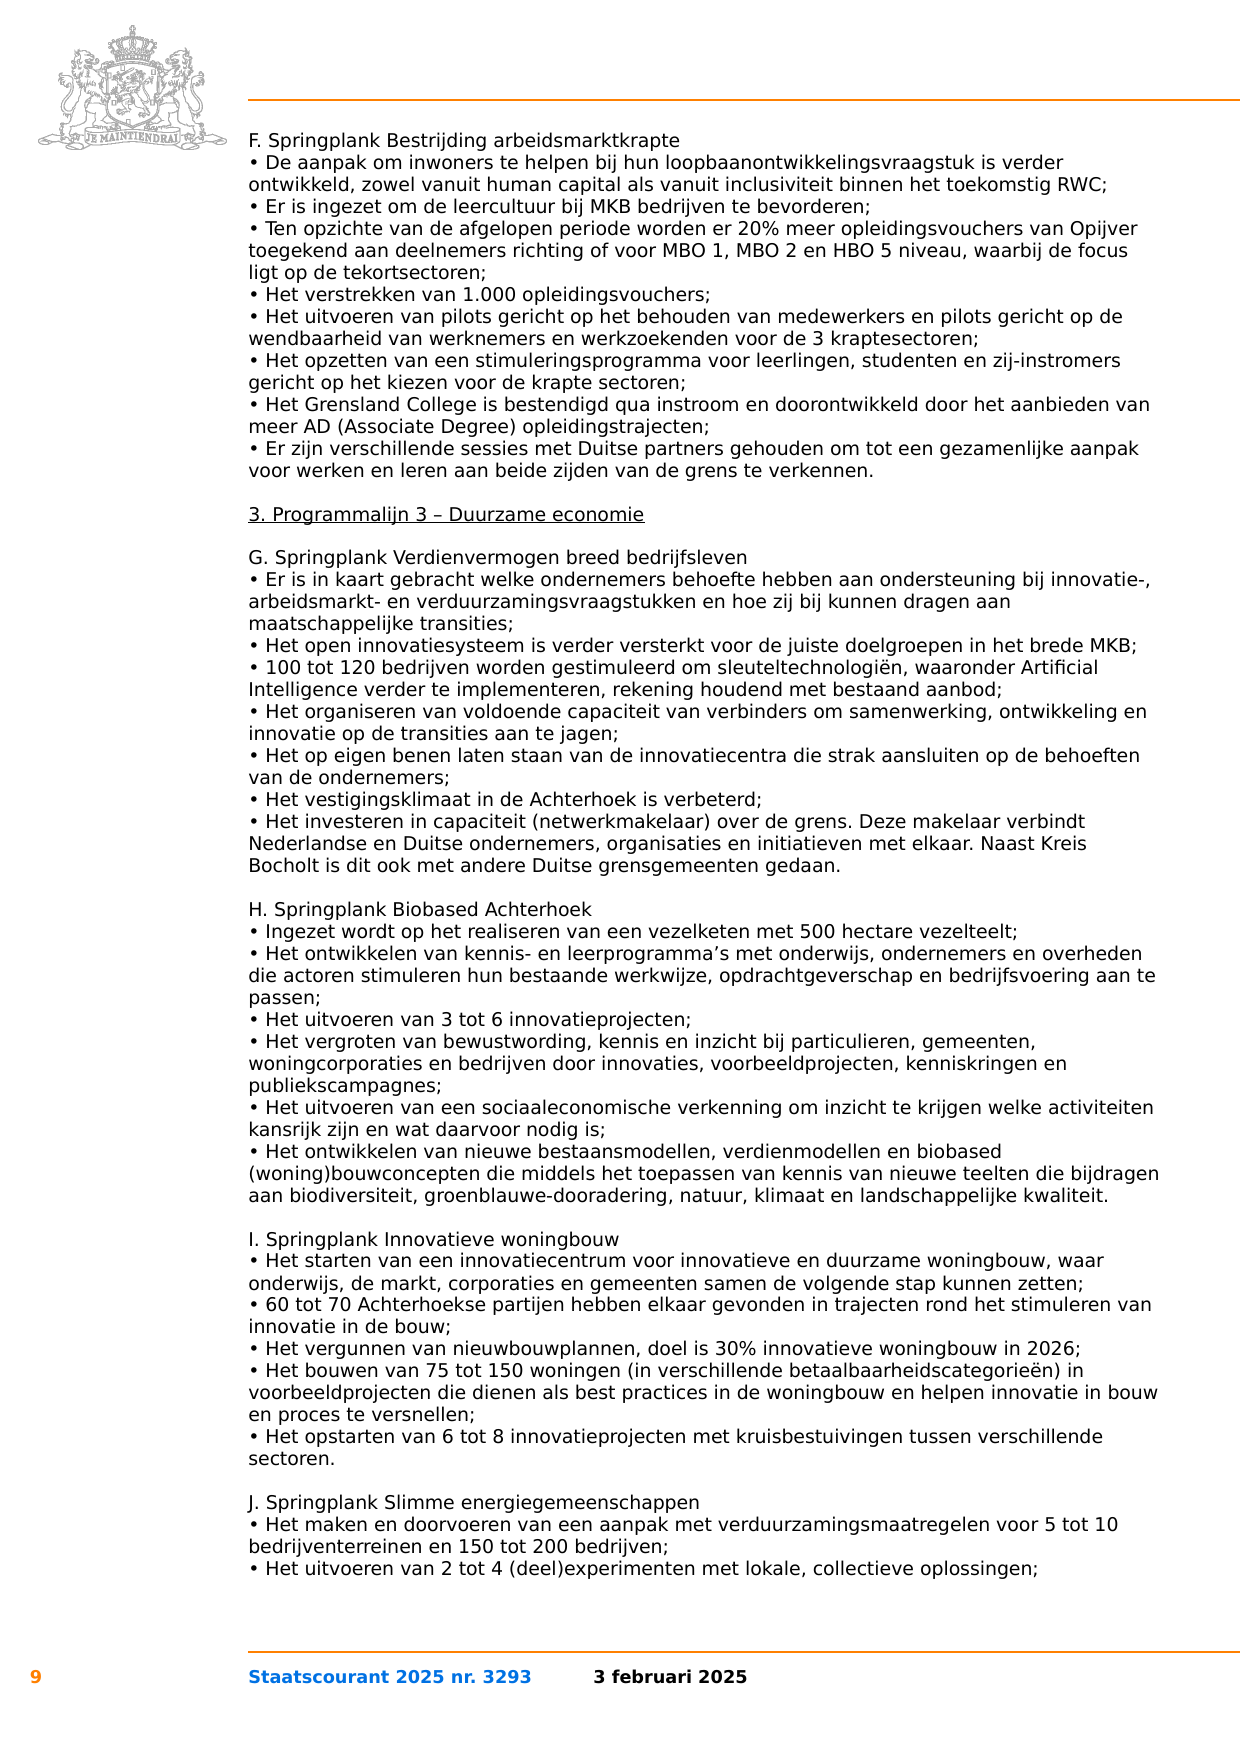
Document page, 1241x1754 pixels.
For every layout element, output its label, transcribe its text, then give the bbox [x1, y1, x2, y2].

text • Er is in kaart gebracht welke ondernemers behoefte hebben aan ondersteuning bij innovatie-, arbeidsmarkt- en verduurzamingsvraagstukken en hoe zij bij kunnen dragen aan maatschappelijke transities; [248, 569, 1163, 635]
text • De aanpak om inwoners te helpen bij hun loopbaanontwikkelingsvraagstuk is verder ontwikkeld, zowel vanuit human capital als vanuit inclusiviteit binnen het toekomstig RWC; [248, 152, 1163, 196]
text • Het uitvoeren van 2 tot 4 (deel)experimenten met lokale, collectieve oplossingen; [248, 1558, 1163, 1580]
text • Het Grensland College is bestendigd qua instroom en doorontwikkeld door het aanbieden van meer AD (Associate Degree) opleidingstrajecten; [248, 394, 1163, 438]
text • 100 tot 120 bedrijven worden gestimuleerd om sleuteltechnologiën, waaronder Artificial Intelligence verder te implementeren, rekening houdend met bestaand aanbod; [248, 657, 1163, 701]
text • Het uitvoeren van 3 tot 6 innovatieprojecten; [248, 1009, 1163, 1031]
text • Ingezet wordt op het realiseren van een vezelketen met 500 hectare vezelteelt; [248, 921, 1163, 943]
text • Het opstarten van 6 tot 8 innovatieprojecten met kruisbestuivingen tussen verschillende sectoren. [248, 1426, 1163, 1470]
text • Het organiseren van voldoende capaciteit van verbinders om samenwerking, ontwikkeling en innovatie op de transities aan te jagen; [248, 701, 1163, 745]
text • Het starten van een innovatiecentrum voor innovatieve en duurzame woningbouw, waar onderwijs, de markt, corporaties en gemeenten samen de volgende stap kunnen zetten; [248, 1250, 1163, 1294]
subtitle 3. Programmalijn 3 – Duurzame economie [248, 503, 1163, 525]
picture [38, 25, 227, 150]
text • Het opzetten van een stimuleringsprogramma voor leerlingen, studenten en zij-instromers gericht op het kiezen voor de krapte sectoren; [248, 350, 1163, 394]
text • Het op eigen benen laten staan van de innovatiecentra die strak aansluiten op de behoeften van de ondernemers; [248, 745, 1163, 789]
subtitle G. Springplank Verdienvermogen breed bedrijfsleven [248, 547, 1163, 569]
subtitle J. Springplank Slimme energiegemeenschappen [248, 1492, 1163, 1514]
text • Ten opzichte van de afgelopen periode worden er 20% meer opleidingsvouchers van Opijver toegekend aan deelnemers richting of voor MBO 1, MBO 2 en HBO 5 niveau, waarbij de focus ligt op de tekortsectoren; [248, 218, 1163, 284]
text • Het uitvoeren van een sociaaleconomische verkenning om inzicht te krijgen welke activiteiten kansrijk zijn en wat daarvoor nodig is; [248, 1097, 1163, 1141]
subtitle F. Springplank Bestrijding arbeidsmarktkrapte [248, 130, 1163, 152]
text • Het open innovatiesysteem is verder versterkt voor de juiste doelgroepen in het brede MKB; [248, 635, 1163, 657]
text • Het investeren in capaciteit (netwerkmakelaar) over de grens. Deze makelaar verbindt Nederlandse en Duitse ondernemers, organisaties en initiatieven met elkaar. Naast Kreis Bocholt is dit ook met andere Duitse grensgemeenten gedaan. [248, 811, 1163, 877]
text • Het uitvoeren van pilots gericht op het behouden van medewerkers en pilots gericht op de wendbaarheid van werknemers en werkzoekenden voor de 3 kraptesectoren; [248, 306, 1163, 350]
text • Er is ingezet om de leercultuur bij MKB bedrijven te bevorderen; [248, 196, 1163, 218]
text • Het maken en doorvoeren van een aanpak met verduurzamingsmaatregelen voor 5 tot 10 bedrijventerreinen en 150 tot 200 bedrijven; [248, 1514, 1163, 1558]
text • Het verstrekken van 1.000 opleidingsvouchers; [248, 284, 1163, 306]
text • Het ontwikkelen van kennis- en leerprogramma’s met onderwijs, ondernemers en overheden die actoren stimuleren hun bestaande werkwijze, opdrachtgeverschap en bedrijfsvoering aan te passen; [248, 943, 1163, 1009]
text • Het vergroten van bewustwording, kennis en inzicht bij particulieren, gemeenten, woningcorporaties en bedrijven door innovaties, voorbeeldprojecten, kenniskringen en publiekscampagnes; [248, 1031, 1163, 1097]
subtitle H. Springplank Biobased Achterhoek [248, 899, 1163, 921]
text • Het vergunnen van nieuwbouwplannen, doel is 30% innovatieve woningbouw in 2026; [248, 1338, 1163, 1360]
text • Het vestigingsklimaat in de Achterhoek is verbeterd; [248, 789, 1163, 811]
text • 60 tot 70 Achterhoekse partijen hebben elkaar gevonden in trajecten rond het stimuleren van innovatie in de bouw; [248, 1294, 1163, 1338]
subtitle I. Springplank Innovatieve woningbouw [248, 1228, 1163, 1250]
text • Er zijn verschillende sessies met Duitse partners gehouden om tot een gezamenlijke aanpak voor werken en leren aan beide zijden van de grens te verkennen. [248, 438, 1163, 482]
text • Het ontwikkelen van nieuwe bestaansmodellen, verdienmodellen en biobased (woning)bouwconcepten die middels het toepassen van kennis van nieuwe teelten die bijdragen aan biodiversiteit, groenblauwe-dooradering, natuur, klimaat en landschappelijke kwaliteit. [248, 1141, 1163, 1207]
text • Het bouwen van 75 tot 150 woningen (in verschillende betaalbaarheidscategorieën) in voorbeeldprojecten die dienen als best practices in de woningbouw en helpen innovatie in bouw en proces te versnellen; [248, 1360, 1163, 1426]
